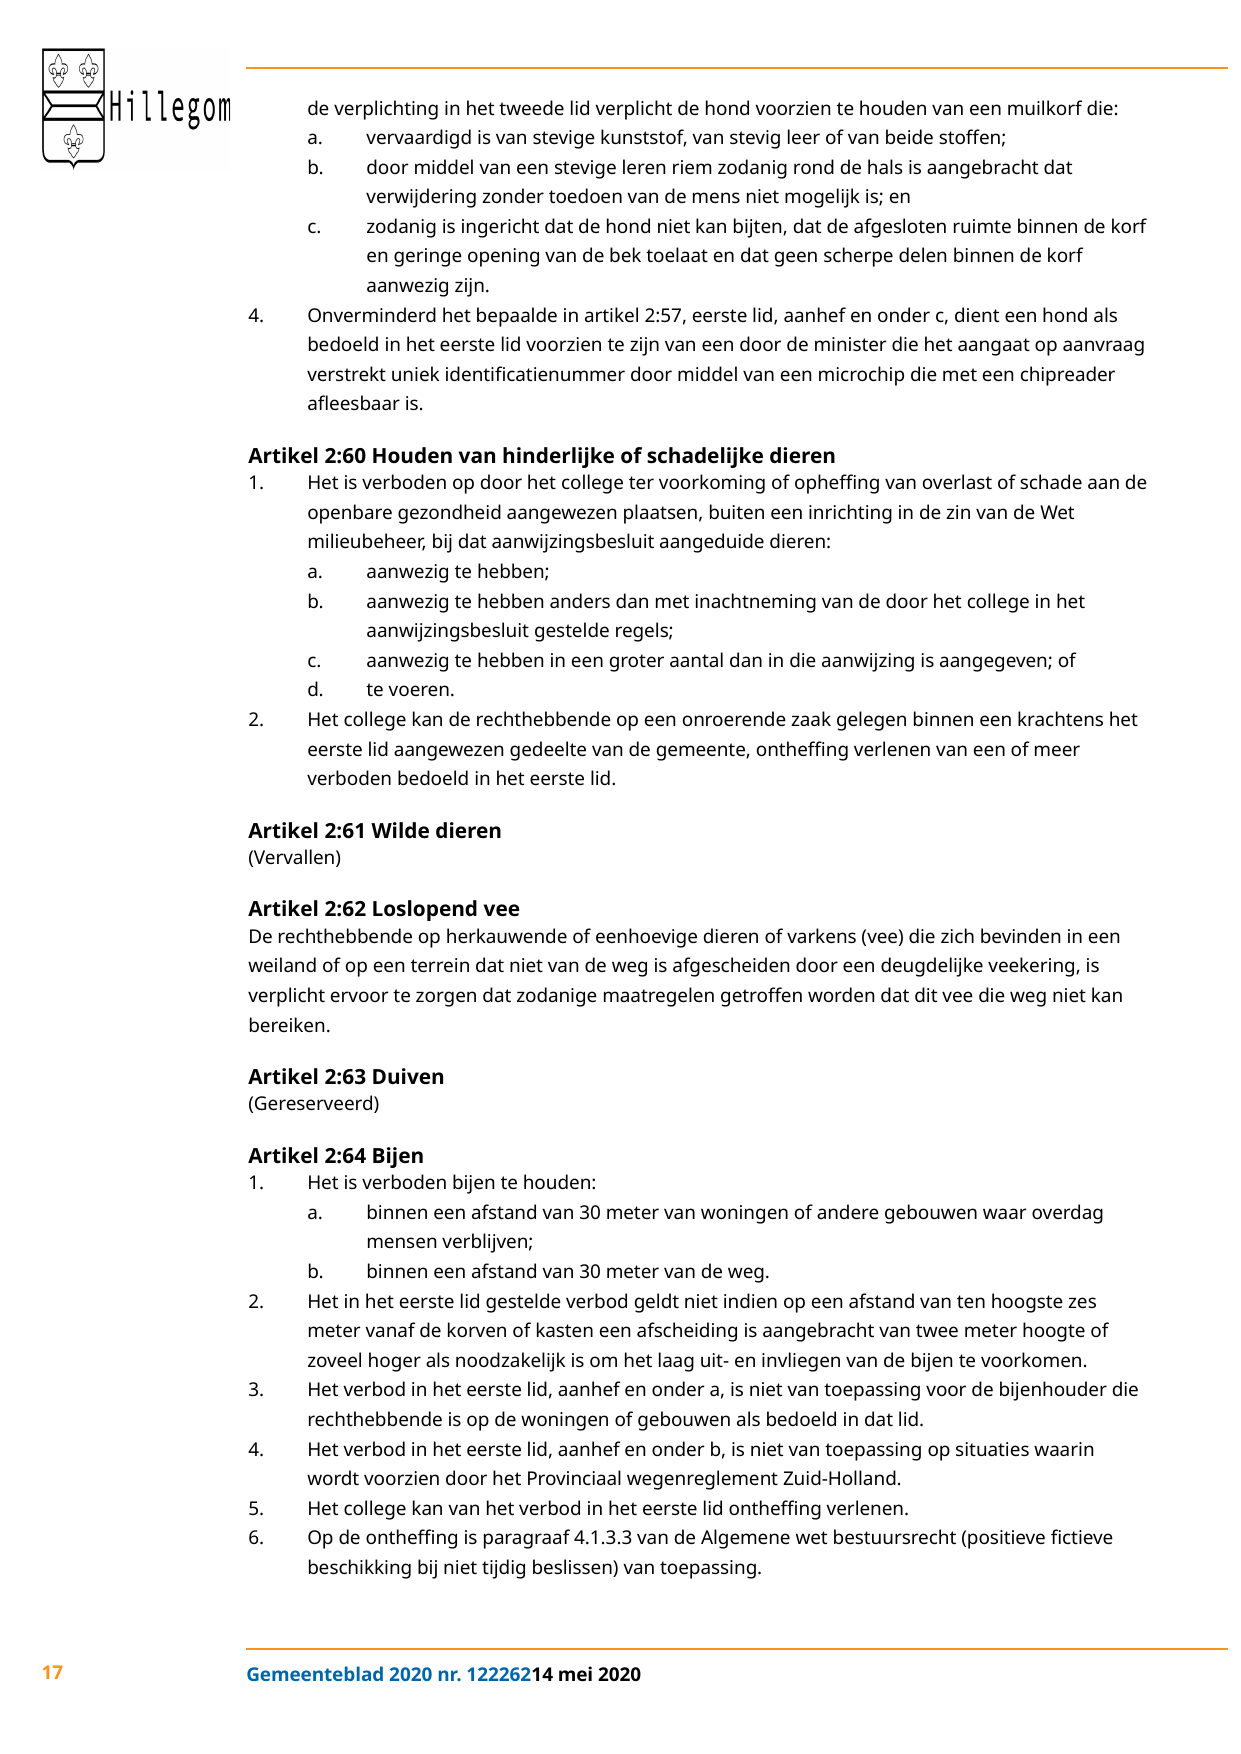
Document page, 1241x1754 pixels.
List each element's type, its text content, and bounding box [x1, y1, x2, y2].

list Het college kan van het verbod in het eerste lid ontheffing verlenen. [248, 1495, 1152, 1521]
list Het college kan de rechthebbende op een onroerende zaak gelegen binnen een krachtens het eerste lid aangewezen gedeelte van de gemeente, ontheffing verlenen van een of meer verboden bedoeld in het eerste lid. [248, 706, 1152, 791]
text (Vervallen) [248, 844, 1152, 870]
list aanwezig te hebben; [307, 558, 1152, 584]
list zodanig is ingericht dat de hond niet kan bijten, dat de afgesloten ruimte binnen de korf en geringe opening van de bek toelaat en dat geen scherpe delen binnen de korf aanwezig zijn. [307, 213, 1152, 298]
list Op de ontheffing is paragraaf 4.1.3.3 van de Algemene wet bestuursrecht (positieve fictieve beschikking bij niet tijdig beslissen) van toepassing. [248, 1524, 1152, 1580]
text Artikel 2:61 Wilde dieren [248, 816, 1152, 844]
text Artikel 2:63 Duiven [248, 1062, 1152, 1091]
picture [41, 47, 231, 172]
list Het verbod in het eerste lid, aanhef en onder a, is niet van toepassing voor de bijenhouder die rechthebbende is op de woningen of gebouwen als bedoeld in dat lid. [248, 1377, 1152, 1432]
list Het is verboden op door het college ter voorkoming of opheffing van overlast of schade aan de openbare gezondheid aangewezen plaatsen, buiten een inrichting in de zin van de Wet milieubeheer, bij dat aanwijzingsbesluit aangeduide dieren: [248, 469, 1152, 554]
list aanwezig te hebben anders dan met inachtneming van de door het college in het aanwijzingsbesluit gestelde regels; [307, 588, 1152, 643]
list de verplichting in het tweede lid verplicht de hond voorzien te houden van een muilkorf die: [248, 95, 1152, 121]
list Het verbod in het eerste lid, aanhef en onder b, is niet van toepassing op situaties waarin wordt voorzien door het Provinciaal wegenreglement Zuid-Holland. [248, 1436, 1152, 1491]
list binnen een afstand van 30 meter van de weg. [307, 1258, 1152, 1284]
list te voeren. [307, 677, 1152, 702]
list Onverminderd het bepaalde in artikel 2:57, eerste lid, aanhef en onder c, dient een hond als bedoeld in het eerste lid voorzien te zijn van een door de minister die het aangaat op aanvraag verstrekt uniek identificatienummer door middel van een microchip die met een chipreader afleesbaar is. [248, 302, 1152, 416]
text Artikel 2:64 Bijen [248, 1141, 1152, 1169]
text Artikel 2:60 Houden van hinderlijke of schadelijke dieren [248, 441, 1152, 469]
text De rechthebbende op herkauwende of eenhoevige dieren of varkens (vee) die zich bevinden in een weiland of op een terrein dat niet van de weg is afgescheiden door een deugdelijke veekering, is verplicht ervoor te zorgen dat zodanige maatregelen getroffen worden dat dit vee die weg niet kan bereiken. [248, 923, 1152, 1037]
list binnen een afstand van 30 meter van woningen of andere gebouwen waar overdag mensen verblijven; [307, 1199, 1152, 1254]
list Het in het eerste lid gestelde verbod geldt niet indien op een afstand van ten hoogste zes meter vanaf de korven of kasten een afscheiding is aangebracht van twee meter hoogte of zoveel hoger als noodzakelijk is om het laag uit- en invliegen van de bijen te voorkomen. [248, 1288, 1152, 1373]
list vervaardigd is van stevige kunststof, van stevig leer of van beide stoffen; [307, 124, 1152, 150]
text (Gereserveerd) [248, 1091, 1152, 1116]
list Het is verboden bijen te houden: [248, 1169, 1152, 1195]
list aanwezig te hebben in een groter aantal dan in die aanwijzing is aangegeven; of [307, 647, 1152, 673]
list door middel van een stevige leren riem zodanig rond de hals is aangebracht dat verwijdering zonder toedoen van de mens niet mogelijk is; en [307, 154, 1152, 209]
text Artikel 2:62 Loslopend vee [248, 894, 1152, 923]
